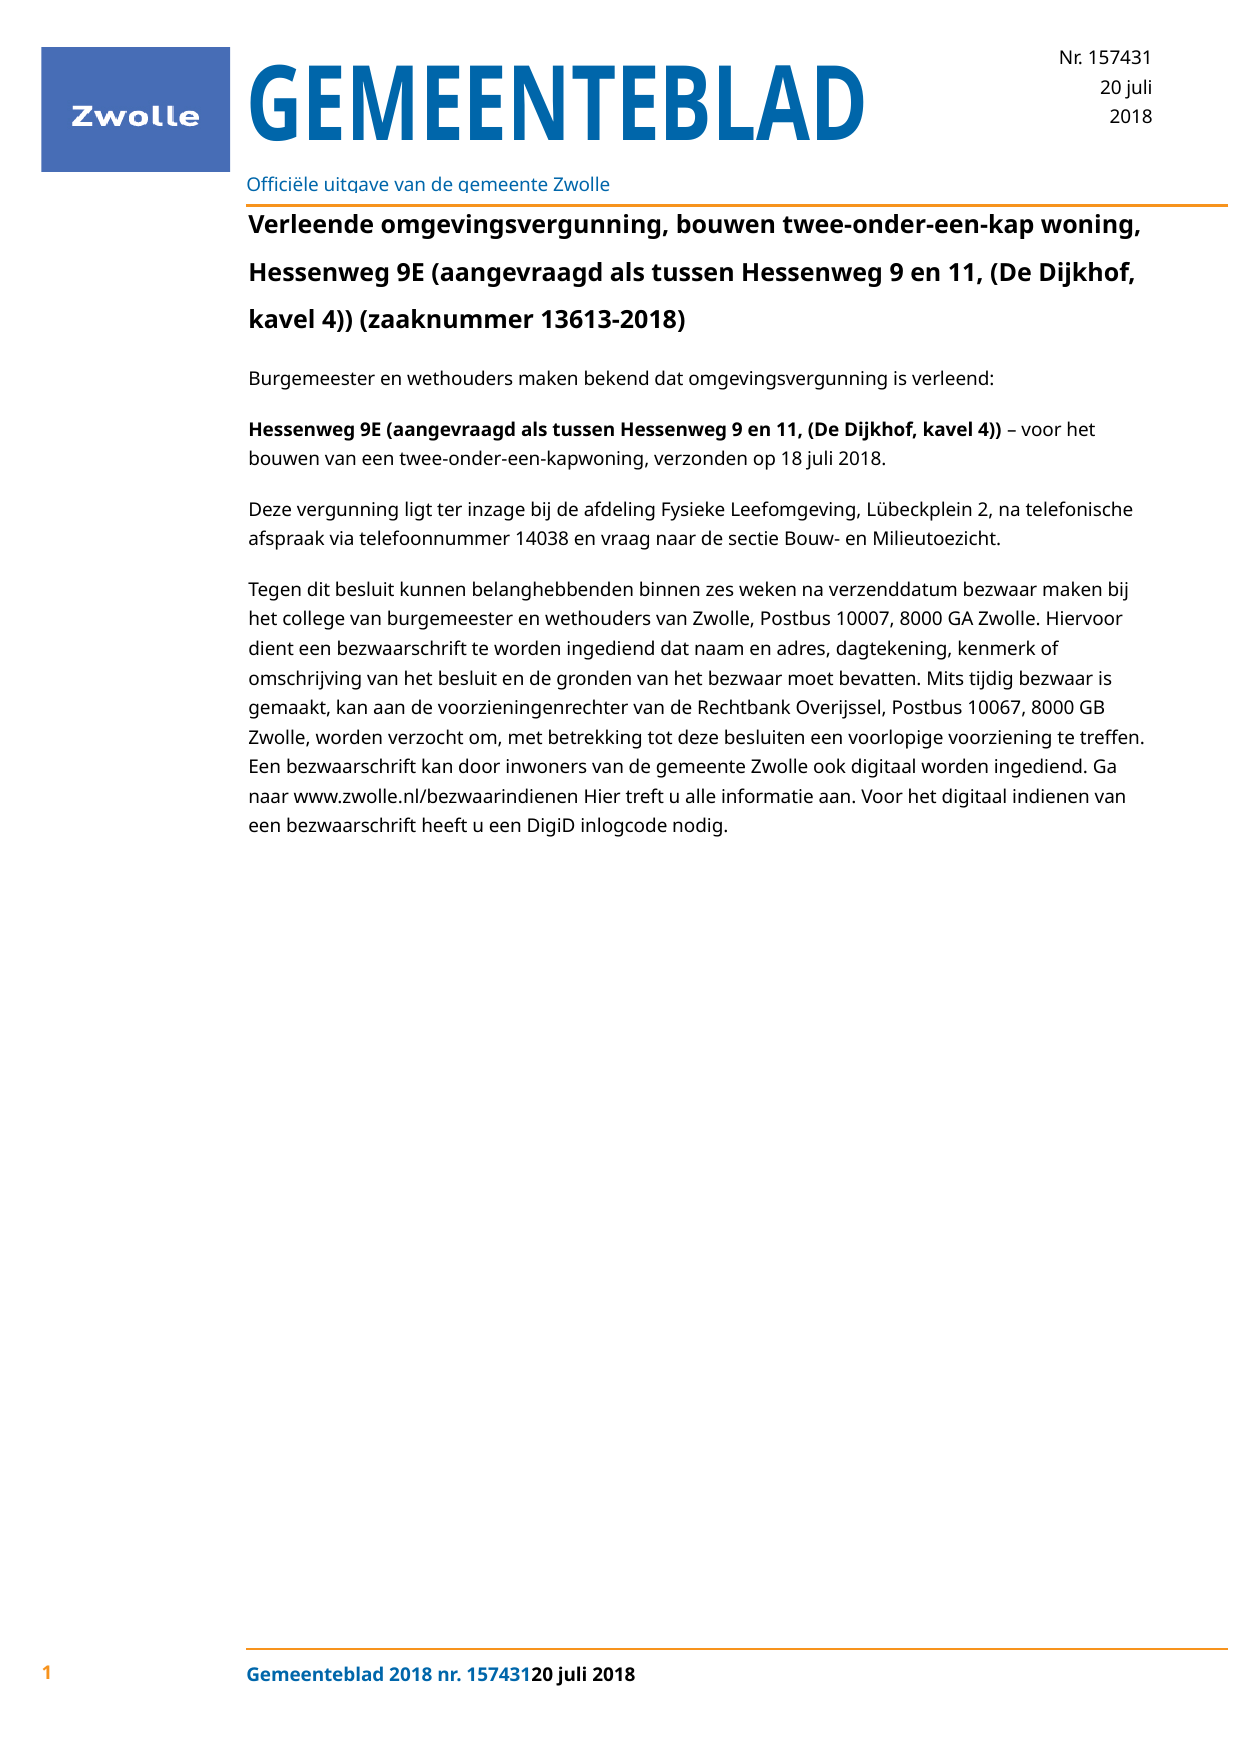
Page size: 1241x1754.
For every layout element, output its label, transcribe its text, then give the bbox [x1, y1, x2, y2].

text Tegen dit besluit kunnen belanghebbenden binnen zes weken na verzenddatum bezwaar maken bij het college van burgemeester en wethouders van Zwolle, Postbus 10007, 8000 GA Zwolle. Hiervoor dient een bezwaarschrift te worden ingediend dat naam en adres, dagtekening, kenmerk of omschrijving van het besluit en de gronden van het bezwaar moet bevatten. Mits tijdig bezwaar is gemaakt, kan aan de voorzieningenrechter van de Rechtbank Overijssel, Postbus 10067, 8000 GB Zwolle, worden verzocht om, met betrekking tot deze besluiten een voorlopige voorziening te treffen. Een bezwaarschrift kan door inwoners van de gemeente Zwolle ook digitaal worden ingediend. Ga naar www.zwolle.nl/bezwaarindienen Hier treft u alle informatie aan. Voor het digitaal indienen van een bezwaarschrift heeft u een DigiD inlogcode nodig. [248, 576, 1152, 838]
text Burgemeester en wethouders maken bekend dat omgevingsvergunning is verleend: [248, 366, 1152, 391]
picture [41, 47, 231, 172]
text Deze vergunning ligt ter inzage bij de afdeling Fysieke Leefomgeving, Lübeckplein 2, na telefonische afspraak via telefoonnummer 14038 en vraag naar de sectie Bouw- en Milieutoezicht. [248, 496, 1152, 551]
text Hessenweg 9E (aangevraagd als tussen Hessenweg 9 en 11, (De Dijkhof, kavel 4)) – voor het bouwen van een twee-onder-een-kapwoning, verzonden op 18 juli 2018. [248, 416, 1152, 471]
text Verleende omgevingsvergunning, bouwen twee-onder-een-kap woning, Hessenweg 9E (aangevraagd als tussen Hessenweg 9 en 11, (De Dijkhof, kavel 4)) (zaaknummer 13613-2018) [248, 207, 1152, 336]
